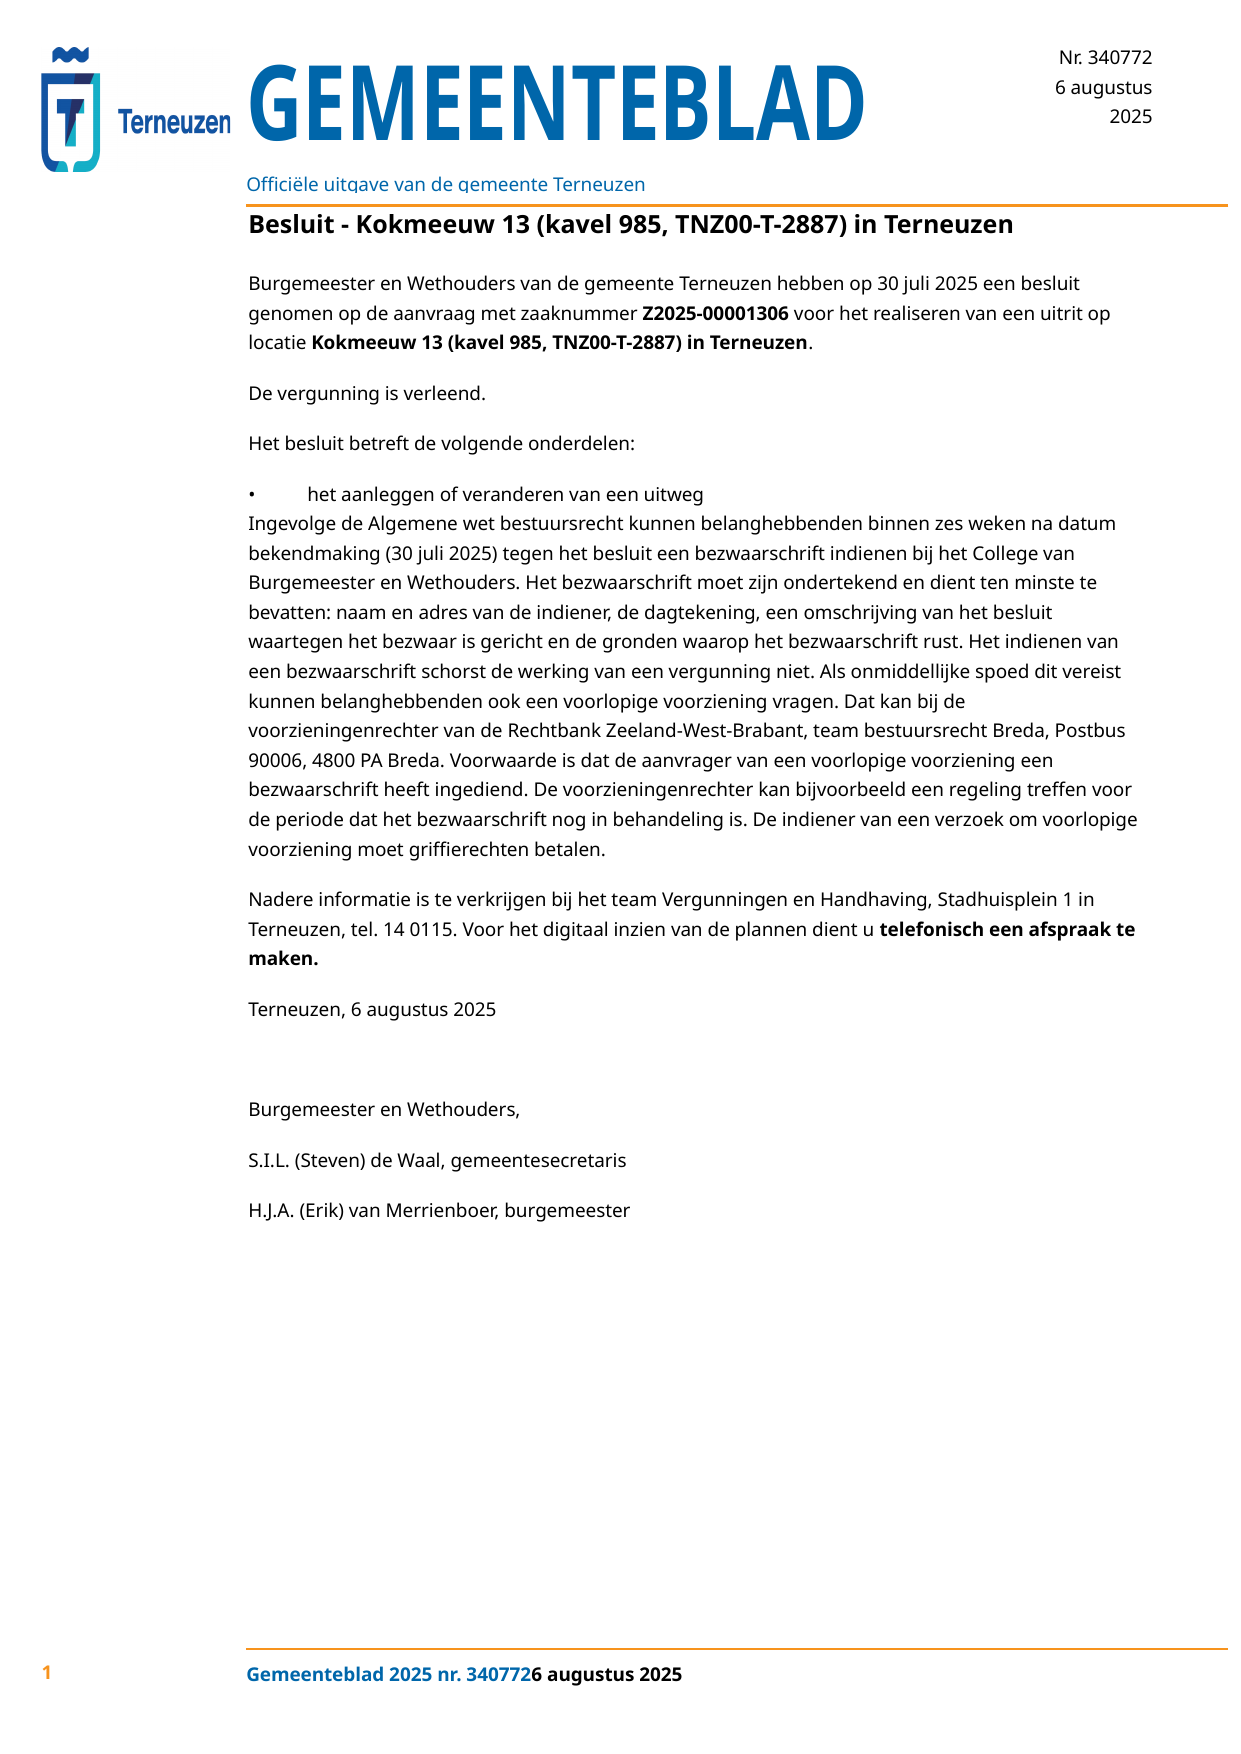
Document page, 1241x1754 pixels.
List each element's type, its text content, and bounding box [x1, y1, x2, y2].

text Burgemeester en Wethouders, [248, 1097, 1152, 1122]
text De vergunning is verleend. [248, 380, 1152, 406]
picture [41, 47, 231, 172]
text Terneuzen, 6 augustus 2025 [248, 996, 1152, 1021]
text S.I.L. (Steven) de Waal, gemeentesecretaris [248, 1147, 1152, 1173]
text Besluit - Kokmeeuw 13 (kavel 985, TNZ00-T-2887) in Terneuzen [248, 207, 1152, 241]
text Het besluit betreft de volgende onderdelen: [248, 430, 1152, 456]
text H.J.A. (Erik) van Merrienboer, burgemeester [248, 1197, 1152, 1223]
text Burgemeester en Wethouders van de gemeente Terneuzen hebben op 30 juli 2025 een besluit genomen op de aanvraag met zaaknummer Z2025-00001306 voor het realiseren van een uitrit op locatie Kokmeeuw 13 (kavel 985, TNZ00-T-2887) in Terneuzen. [248, 270, 1152, 355]
text Nadere informatie is te verkrijgen bij het team Vergunningen en Handhaving, Stadhuisplein 1 in Terneuzen, tel. 14 0115. Voor het digitaal inzien van de plannen dient u telefonisch een afspraak te maken. [248, 886, 1152, 971]
list het aanleggen of veranderen van een uitweg [248, 481, 1152, 506]
text Ingevolge de Algemene wet bestuursrecht kunnen belanghebbenden binnen zes weken na datum bekendmaking (30 juli 2025) tegen het besluit een bezwaarschrift indienen bij het College van Burgemeester en Wethouders. Het bezwaarschrift moet zijn ondertekend en dient ten minste te bevatten: naam en adres van de indiener, de dagtekening, een omschrijving van het besluit waartegen het bezwaar is gericht en de gronden waarop het bezwaarschrift rust. Het indienen van een bezwaarschrift schorst de werking van een vergunning niet. Als onmiddellijke spoed dit vereist kunnen belanghebbenden ook een voorlopige voorziening vragen. Dat kan bij de voorzieningenrechter van de Rechtbank Zeeland-West-Brabant, team bestuursrecht Breda, Postbus 90006, 4800 PA Breda. Voorwaarde is dat de aanvrager van een voorlopige voorziening een bezwaarschrift heeft ingediend. De voorzieningenrechter kan bijvoorbeeld een regeling treffen voor de periode dat het bezwaarschrift nog in behandeling is. De indiener van een verzoek om voorlopige voorziening moet griffierechten betalen. [248, 510, 1152, 861]
